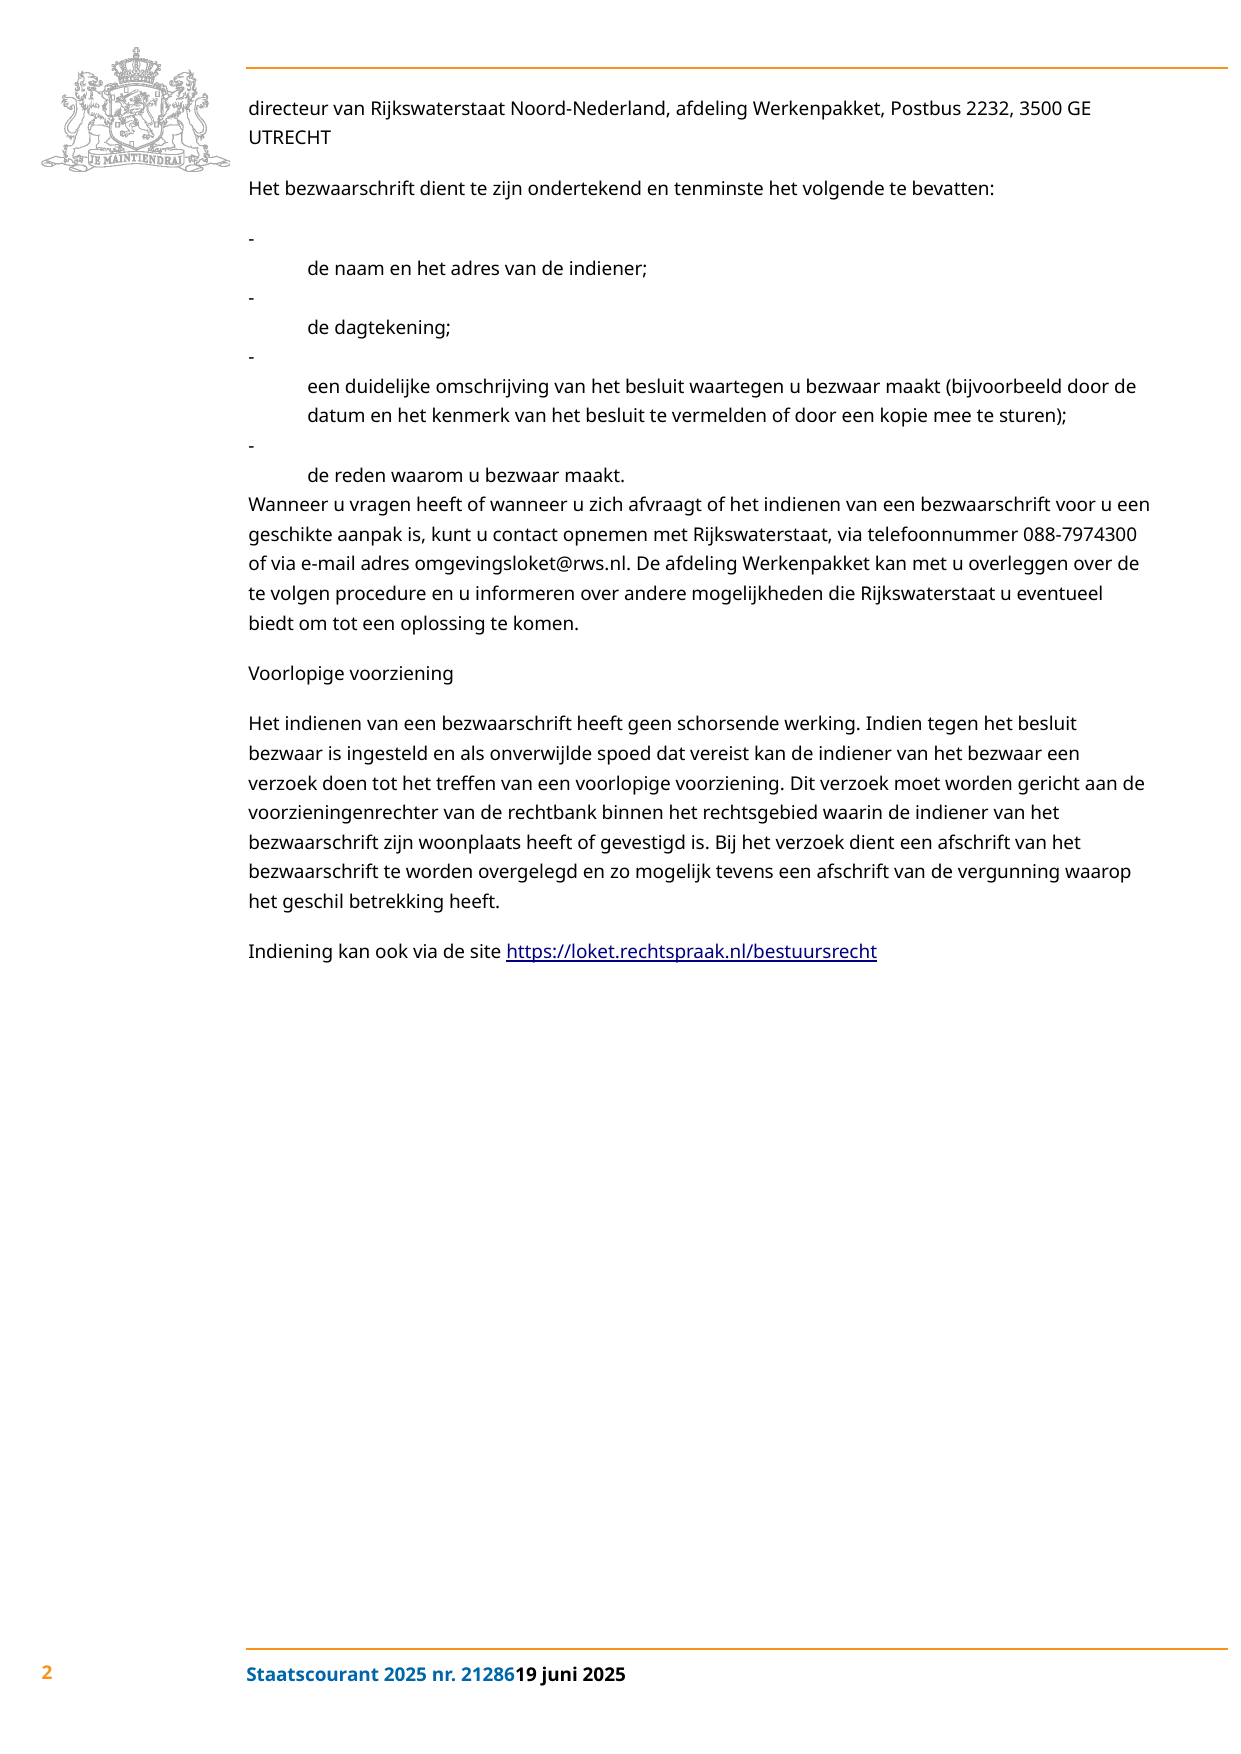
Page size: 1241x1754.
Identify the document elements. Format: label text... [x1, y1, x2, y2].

list de dagtekening; [248, 314, 1152, 340]
text Het bezwaarschrift dient te zijn ondertekend en tenminste het volgende te bevatten: [248, 175, 1152, 201]
list de naam en het adres van de indiener; [248, 255, 1152, 281]
picture [41, 47, 231, 172]
text Indiening kan ook via de site https://loket.rechtspraak.nl/bestuursrecht [248, 938, 1152, 964]
list de reden waarom u bezwaar maakt. [248, 462, 1152, 488]
text Wanneer u vragen heeft of wanneer u zich afvraagt of het indienen van een bezwaarschrift voor u een geschikte aanpak is, kunt u contact opnemen met Rijkswaterstaat, via telefoonnummer 088-7974300 of via e-mail adres omgevingsloket@rws.nl. De afdeling Werkenpakket kan met u overleggen over de te volgen procedure en u informeren over andere mogelijkheden die Rijkswaterstaat u eventueel biedt om tot een oplossing te komen. [248, 491, 1152, 636]
text Het indienen van een bezwaarschrift heeft geen schorsende werking. Indien tegen het besluit bezwaar is ingesteld en als onverwijlde spoed dat vereist kan de indiener van het bezwaar een verzoek doen tot het treffen van een voorlopige voorziening. Dit verzoek moet worden gericht aan de voorzieningenrechter van de rechtbank binnen het rechtsgebied waarin de indiener van het bezwaarschrift zijn woonplaats heeft of gevestigd is. Bij het verzoek dient een afschrift van het bezwaarschrift te worden overgelegd en zo mogelijk tevens een afschrift van de vergunning waarop het geschil betrekking heeft. [248, 711, 1152, 914]
text Voorlopige voorziening [248, 660, 1152, 686]
text directeur van Rijkswaterstaat Noord-Nederland, afdeling Werkenpakket, Postbus 2232, 3500 GE UTRECHT [248, 95, 1152, 150]
list een duidelijke omschrijving van het besluit waartegen u bezwaar maakt (bijvoorbeeld door de datum en het kenmerk van het besluit te vermelden of door een kopie mee te sturen); [248, 373, 1152, 428]
